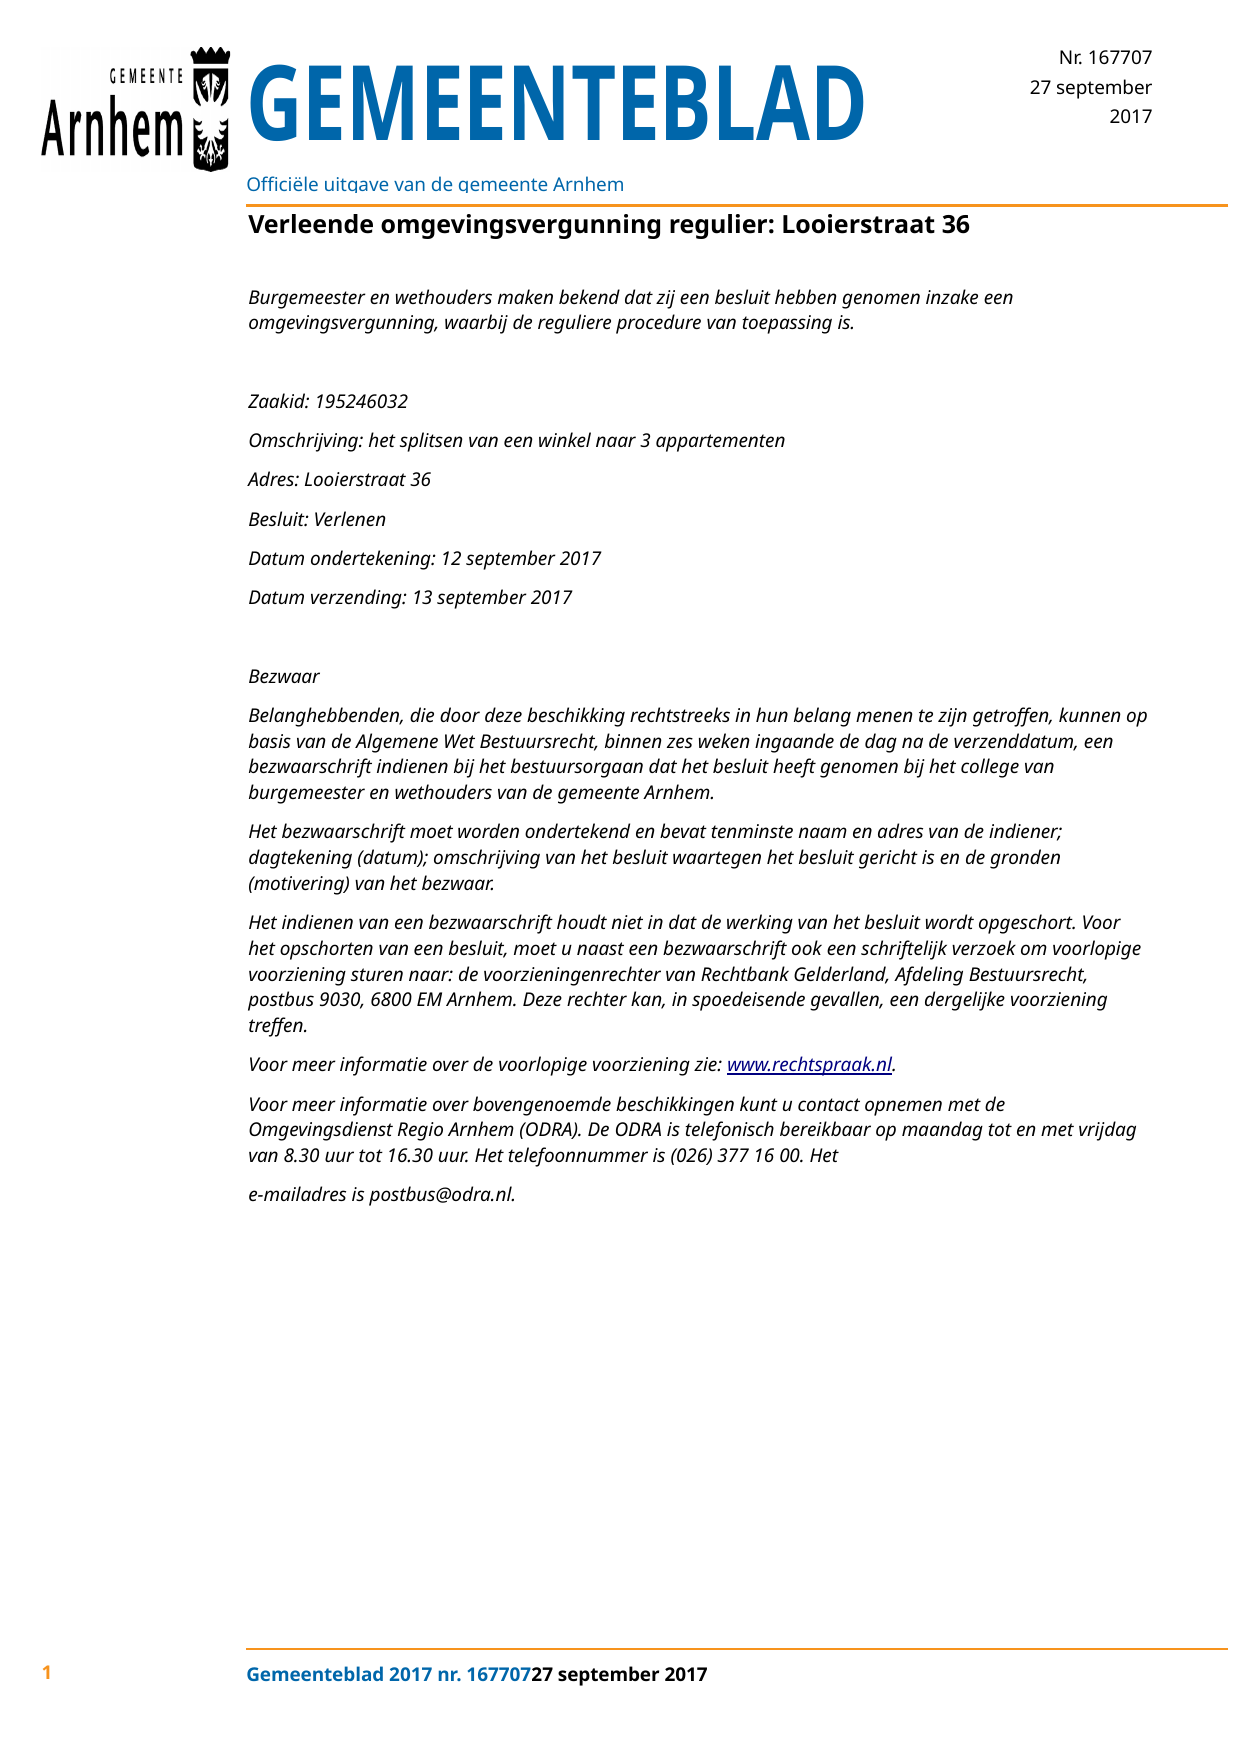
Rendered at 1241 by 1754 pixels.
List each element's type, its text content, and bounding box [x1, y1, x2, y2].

text Omschrijving: het splitsen van een winkel naar 3 appartementen [248, 427, 1152, 453]
text Adres: Looierstraat 36 [248, 467, 1152, 492]
text Voor meer informatie over bovengenoemde beschikkingen kunt u contact opnemen met de Omgevingsdienst Regio Arnhem (ODRA). De ODRA is telefonisch bereikbaar op maandag tot en met vrijdag van 8.30 uur tot 16.30 uur. Het telefoonnummer is (026) 377 16 00. Het [248, 1091, 1152, 1168]
text Bezwaar [248, 663, 1152, 689]
text Zaakid: 195246032 [248, 388, 1152, 414]
text Voor meer informatie over de voorlopige voorziening zie: www.rechtspraak.nl. [248, 1052, 1152, 1077]
text e-mailadres is postbus@odra.nl. [248, 1182, 1152, 1207]
text Burgemeester en wethouders maken bekend dat zij een besluit hebben genomen inzake een omgevingsvergunning, waarbij de reguliere procedure van toepassing is. [248, 284, 1152, 335]
text Het bezwaarschrift moet worden ondertekend en bevat tenminste naam en adres van de indiener; dagtekening (datum); omschrijving van het besluit waartegen het besluit gericht is en de gronden (motivering) van het bezwaar. [248, 819, 1152, 896]
text Datum verzending: 13 september 2017 [248, 584, 1152, 610]
text Verleende omgevingsvergunning regulier: Looierstraat 36 [248, 207, 1152, 241]
text Datum ondertekening: 12 september 2017 [248, 545, 1152, 571]
text Belanghebbenden, die door deze beschikking rechtstreeks in hun belang menen te zijn getroffen, kunnen op basis van de Algemene Wet Bestuursrecht, binnen zes weken ingaande de dag na de verzenddatum, een bezwaarschrift indienen bij het bestuursorgaan dat het besluit heeft genomen bij het college van burgemeester en wethouders van de gemeente Arnhem. [248, 702, 1152, 805]
text Besluit: Verlenen [248, 506, 1152, 532]
picture [41, 47, 231, 172]
text Het indienen van een bezwaarschrift houdt niet in dat de werking van het besluit wordt opgeschort. Voor het opschorten van een besluit, moet u naast een bezwaarschrift ook een schriftelijk verzoek om voorlopige voorziening sturen naar: de voorzieningenrechter van Rechtbank Gelderland, Afdeling Bestuursrecht, postbus 9030, 6800 EM Arnhem. Deze rechter kan, in spoedeisende gevallen, een dergelijke voorziening treffen. [248, 909, 1152, 1038]
